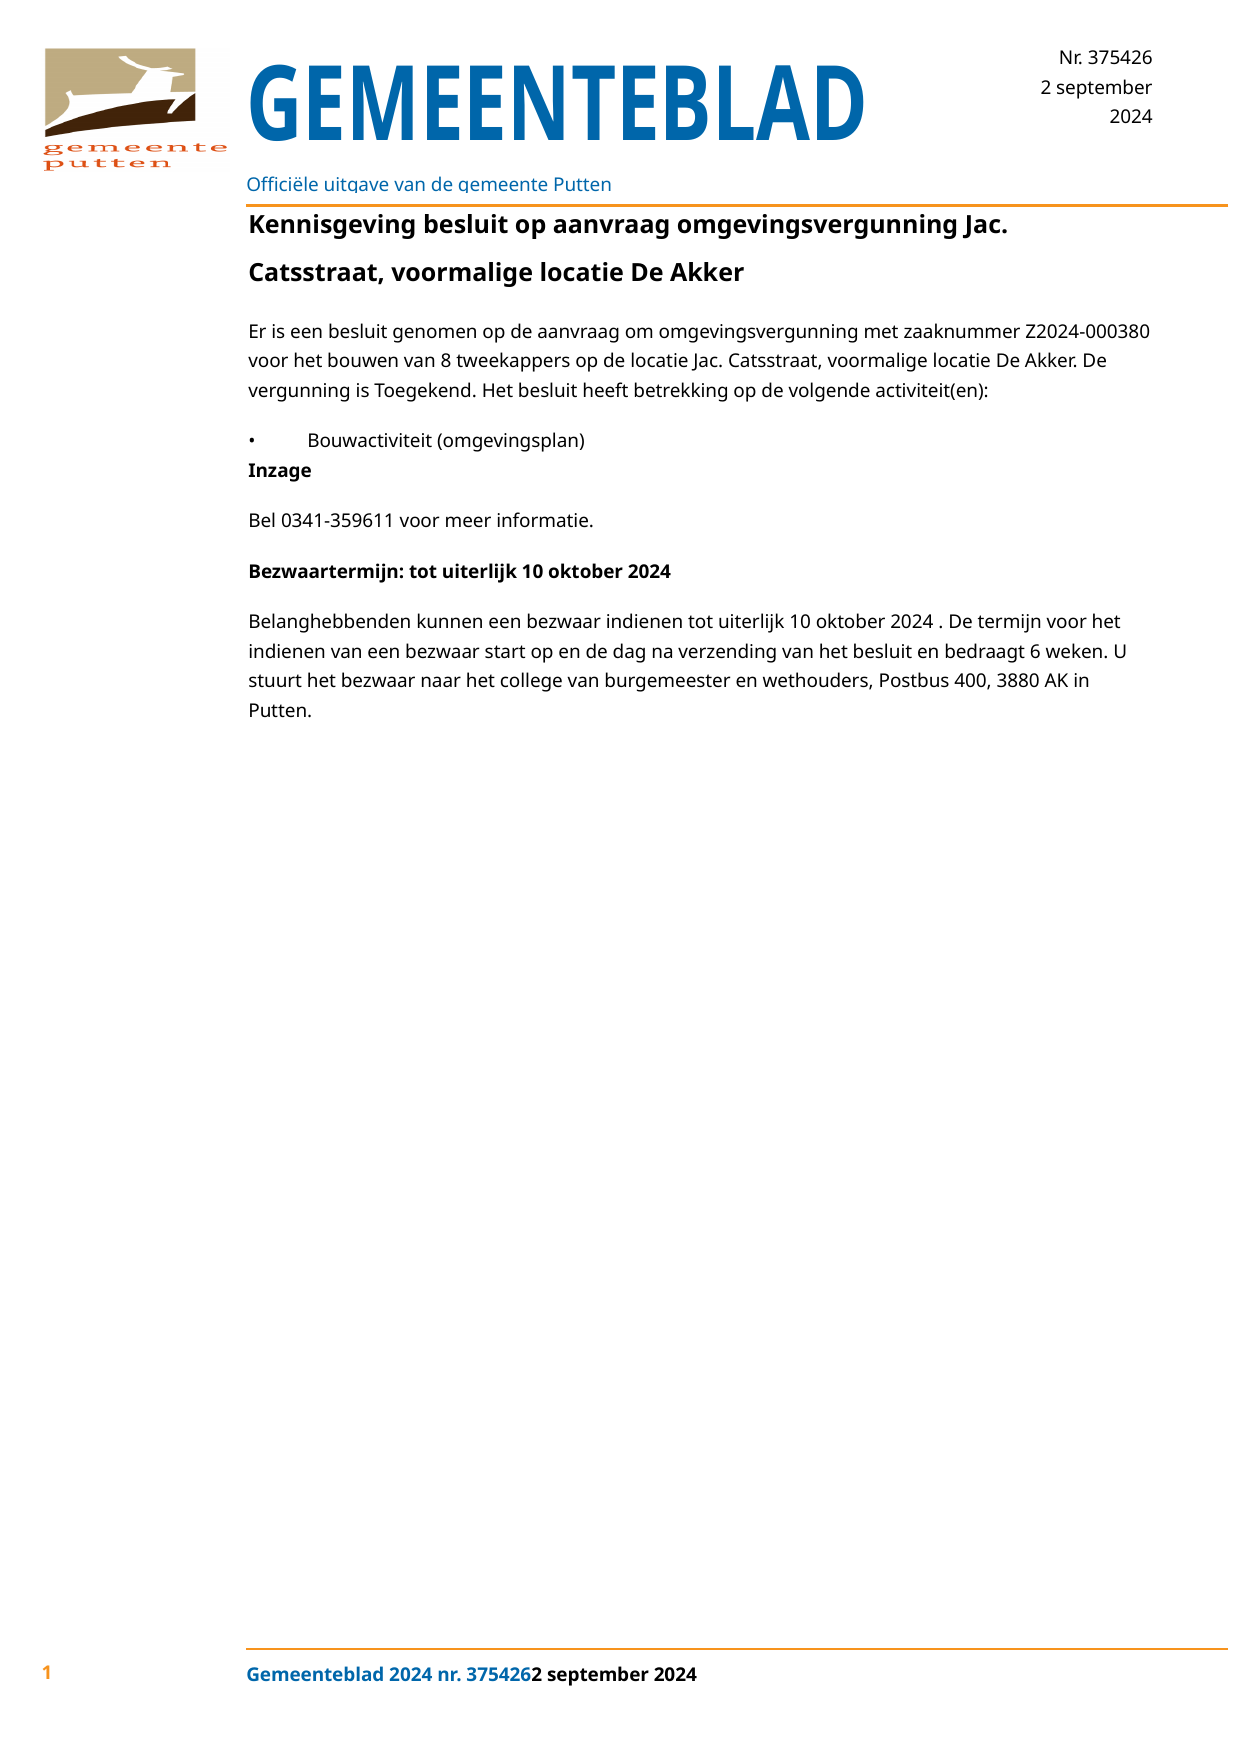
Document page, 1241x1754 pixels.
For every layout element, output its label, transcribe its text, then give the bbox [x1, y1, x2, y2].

text Inzage [248, 457, 1152, 483]
picture [41, 47, 231, 172]
text Kennisgeving besluit op aanvraag omgevingsvergunning Jac. Catsstraat, voormalige locatie De Akker [248, 207, 1152, 288]
list Bouwactiviteit (omgevingsplan) [248, 427, 1152, 453]
text Bel 0341-359611 voor meer informatie. [248, 507, 1152, 533]
text Er is een besluit genomen op de aanvraag om omgevingsvergunning met zaaknummer Z2024-000380 voor het bouwen van 8 tweekappers op de locatie Jac. Catsstraat, voormalige locatie De Akker. De vergunning is Toegekend. Het besluit heeft betrekking op de volgende activiteit(en): [248, 318, 1152, 403]
text Belanghebbenden kunnen een bezwaar indienen tot uiterlijk 10 oktober 2024 . De termijn voor het indienen van een bezwaar start op en de dag na verzending van het besluit en bedraagt 6 weken. U stuurt het bezwaar naar het college van burgemeester en wethouders, Postbus 400, 3880 AK in Putten. [248, 608, 1152, 723]
text Bezwaartermijn: tot uiterlijk 10 oktober 2024 [248, 558, 1152, 584]
